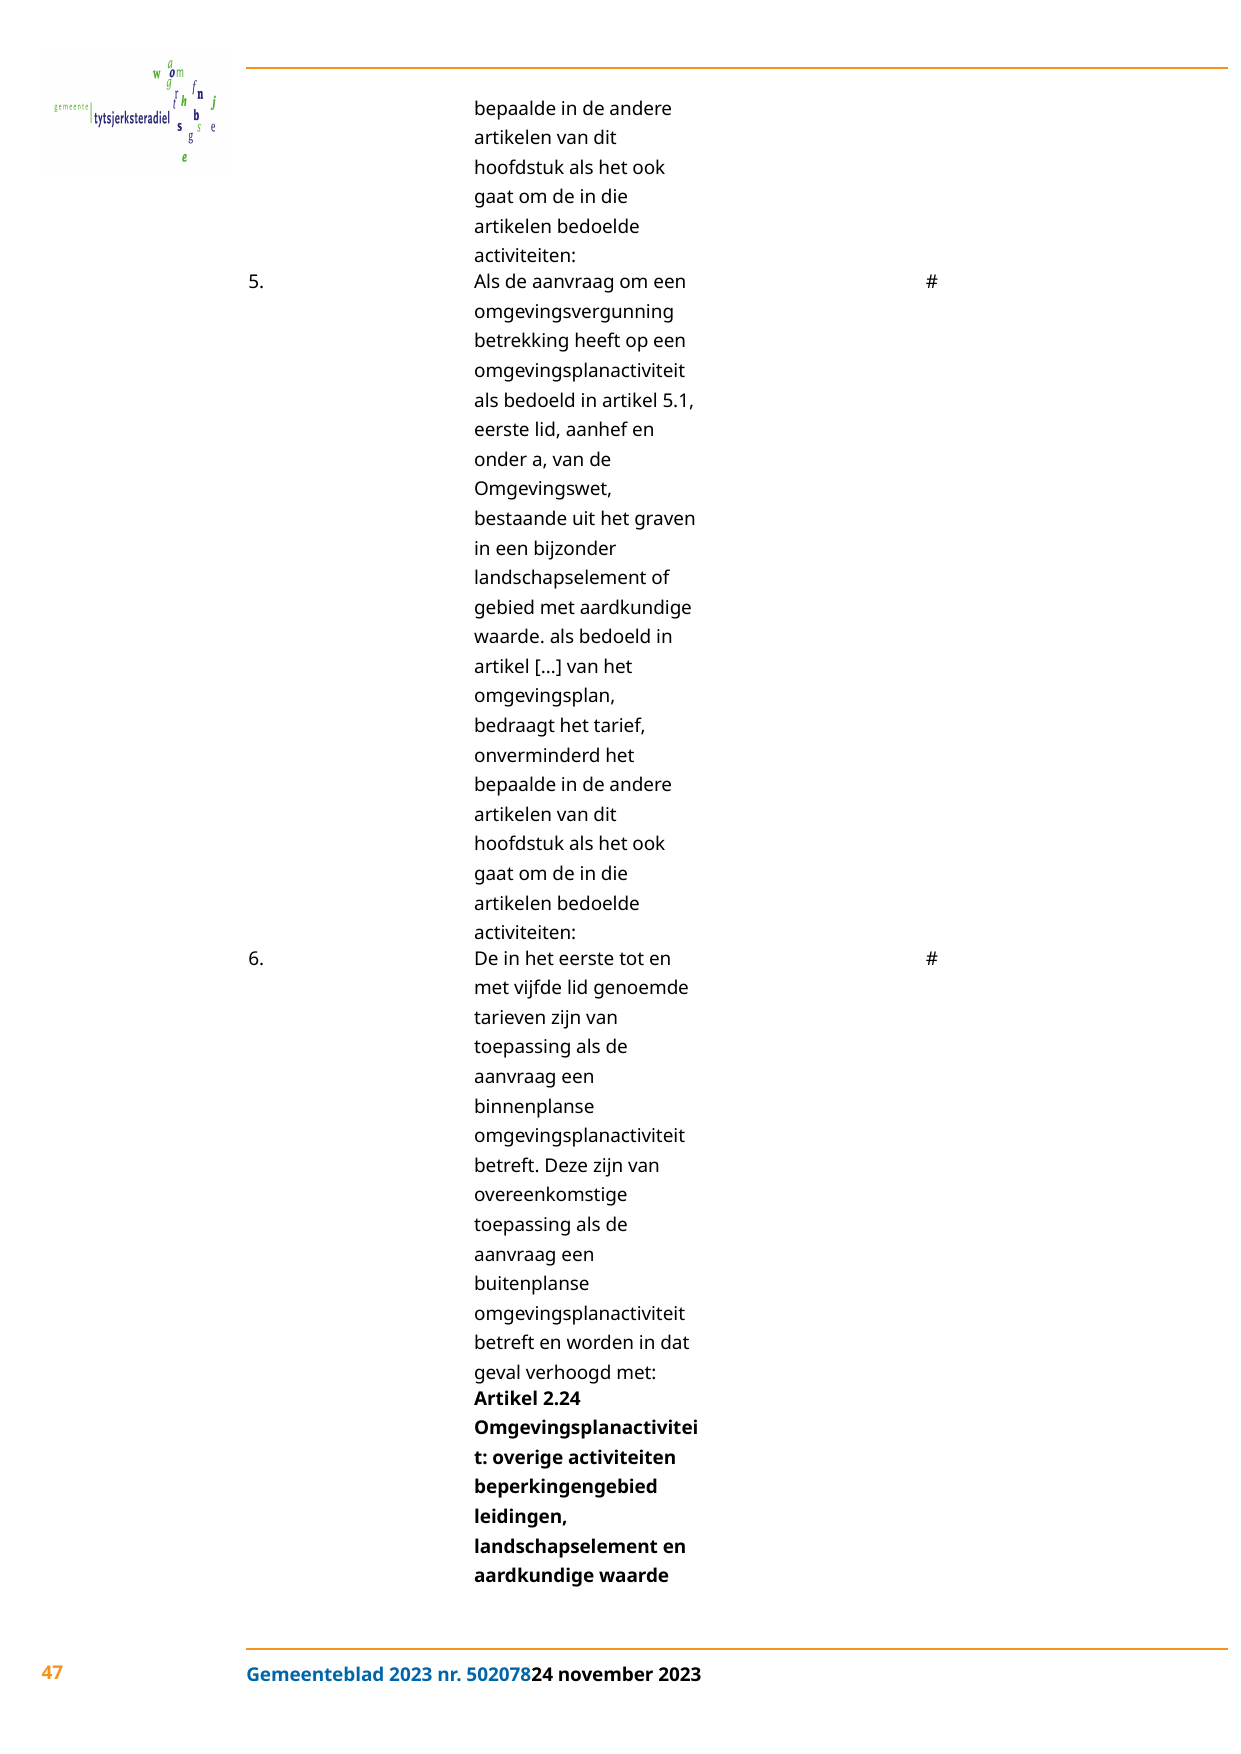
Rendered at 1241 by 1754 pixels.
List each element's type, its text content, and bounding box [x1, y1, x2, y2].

table_cell [700, 269, 926, 945]
table_cell [926, 1385, 1152, 1588]
table_cell [248, 1385, 474, 1588]
table_cell Artikel 2.24 Omgevingsplanactiviteit: overige activiteiten beperkingengebied leidingen, landschapselement en aardkundige waarde [474, 1385, 700, 1588]
table_cell 6. [248, 945, 474, 1385]
table_cell Als de aanvraag om een omgevingsvergunning betrekking heeft op een omgevingsplanactiviteit als bedoeld in artikel 5.1, eerste lid, aanhef en onder a, van de Omgevingswet, bestaande uit het graven in een bijzonder landschapselement of gebied met aardkundige waarde. als bedoeld in artikel […] van het omgevingsplan, bedraagt het tarief, onverminderd het bepaalde in de andere artikelen van dit hoofdstuk als het ook gaat om de in die artikelen bedoelde activiteiten: [474, 269, 700, 945]
table_cell [248, 95, 474, 268]
table_cell [700, 945, 926, 1385]
table_cell # [926, 269, 1152, 945]
table_cell [700, 95, 926, 268]
table_cell bepaalde in de andere artikelen van dit hoofdstuk als het ook gaat om de in die artikelen bedoelde activiteiten: [474, 95, 700, 268]
table_cell [700, 1385, 926, 1588]
table_cell 5. [248, 269, 474, 945]
picture [41, 47, 231, 172]
table_cell De in het eerste tot en met vijfde lid genoemde tarieven zijn van toepassing als de aanvraag een binnenplanse omgevingsplanactiviteit betreft. Deze zijn van overeenkomstige toepassing als de aanvraag een buitenplanse omgevingsplanactiviteit betreft en worden in dat geval verhoogd met: [474, 945, 700, 1385]
table_cell # [926, 945, 1152, 1385]
table_cell [926, 95, 1152, 268]
